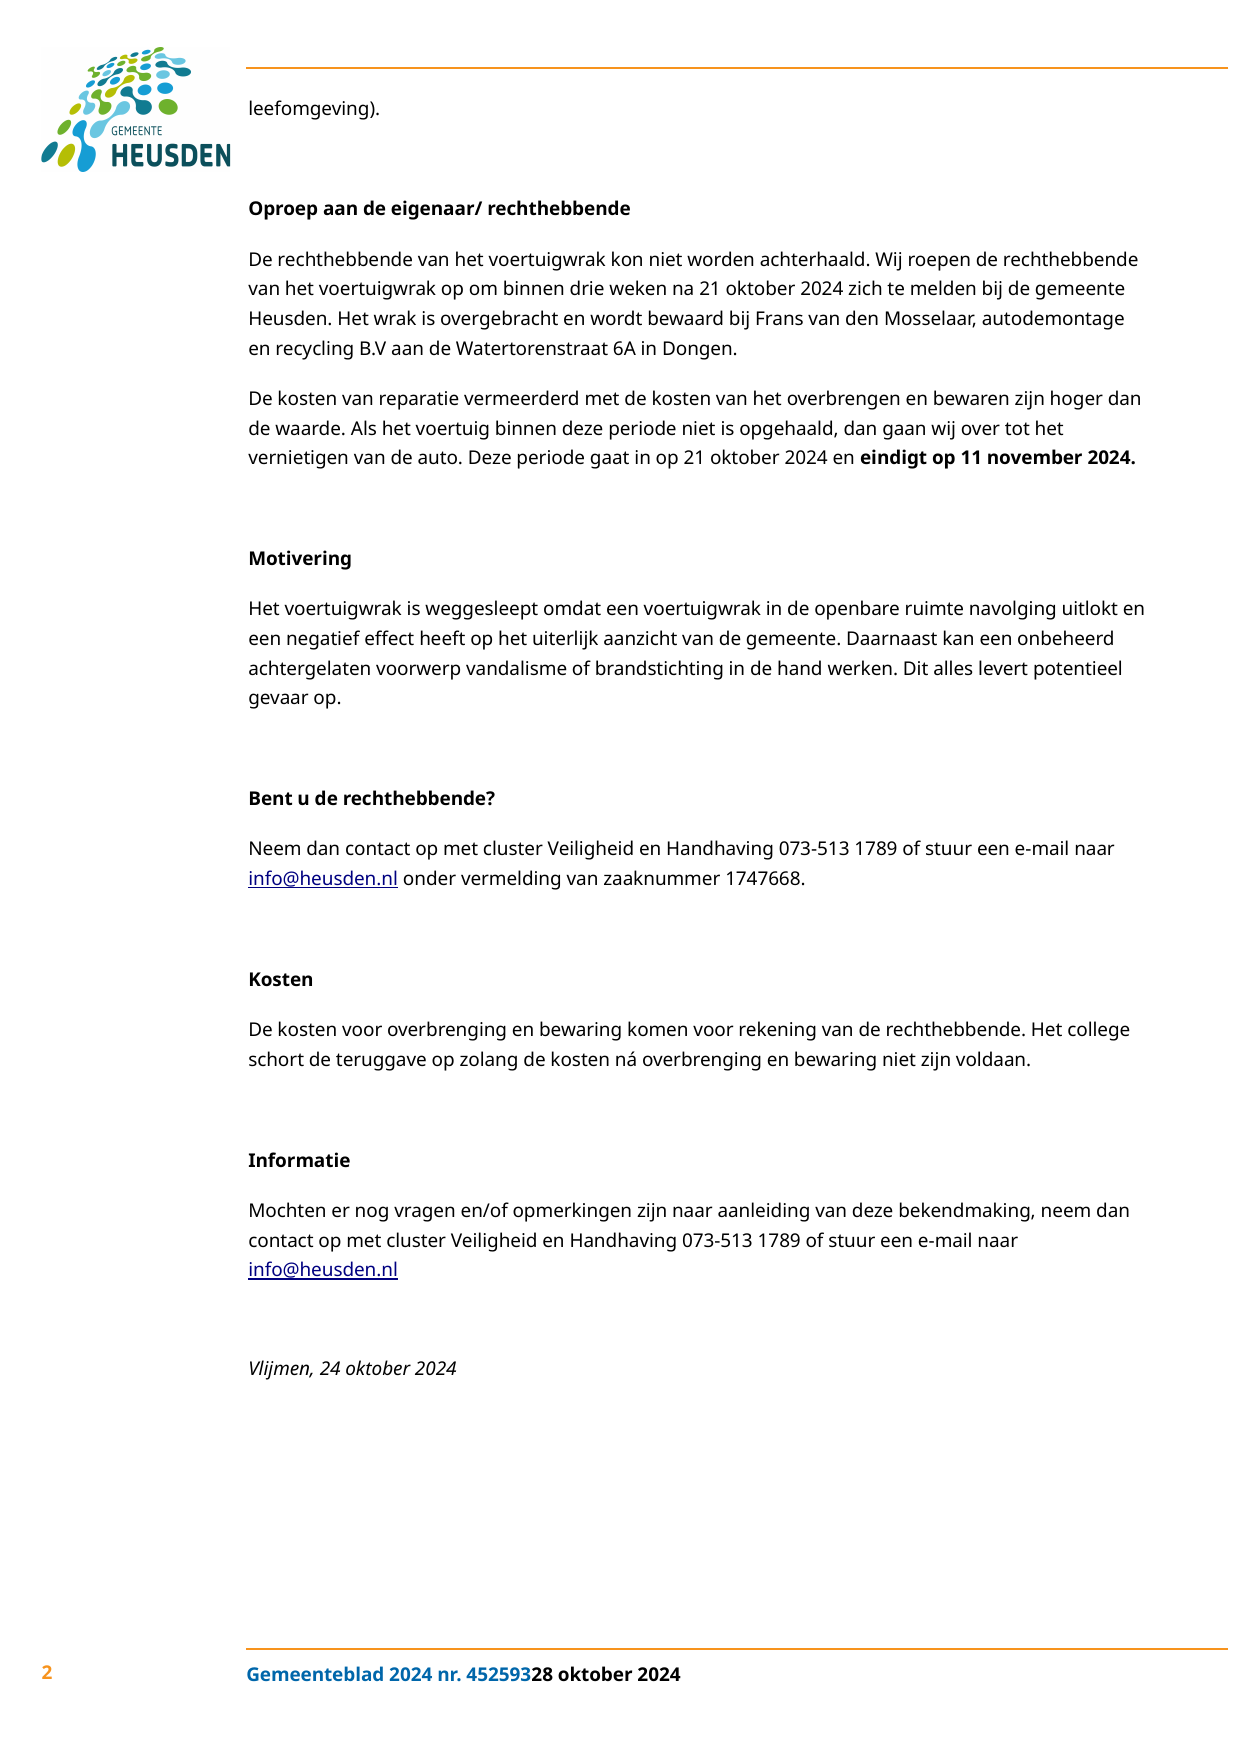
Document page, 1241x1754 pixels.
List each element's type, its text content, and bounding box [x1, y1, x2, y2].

text De kosten voor overbrenging en bewaring komen voor rekening van de rechthebbende. Het college schort de teruggave op zolang de kosten ná overbrenging en bewaring niet zijn voldaan. [248, 1016, 1152, 1072]
text Mochten er nog vragen en/of opmerkingen zijn naar aanleiding van deze bekendmaking, neem dan contact op met cluster Veiligheid en Handhaving 073-513 1789 of stuur een e-mail naar info@heusden.nl [248, 1197, 1152, 1282]
text Neem dan contact op met cluster Veiligheid en Handhaving 073-513 1789 of stuur een e-mail naar info@heusden.nl onder vermelding van zaaknummer 1747668. [248, 836, 1152, 891]
text Bent u de rechthebbende? [248, 785, 1152, 811]
text Vlijmen, 24 oktober 2024 [248, 1355, 1152, 1380]
text Het voertuigwrak is weggesleept omdat een voertuigwrak in de openbare ruimte navolging uitlokt en een negatief effect heeft op het uiterlijk aanzicht van de gemeente. Daarnaast kan een onbeheerd achtergelaten voorwerp vandalisme of brandstichting in de hand werken. Dit alles levert potentieel gevaar op. [248, 596, 1152, 710]
text Oproep aan de eigenaar/ rechthebbende [248, 196, 1152, 221]
picture [41, 47, 231, 172]
text leefomgeving). [248, 95, 1152, 121]
text De kosten van reparatie vermeerderd met de kosten van het overbrengen en bewaren zijn hoger dan de waarde. Als het voertuig binnen deze periode niet is opgehaald, dan gaan wij over tot het vernietigen van de auto. Deze periode gaat in op 21 oktober 2024 en eindigt op 11 november 2024. [248, 385, 1152, 470]
text Kosten [248, 966, 1152, 992]
text Motivering [248, 545, 1152, 571]
text De rechthebbende van het voertuigwrak kon niet worden achterhaald. Wij roepen de rechthebbende van het voertuigwrak op om binnen drie weken na 21 oktober 2024 zich te melden bij de gemeente Heusden. Het wrak is overgebracht en wordt bewaard bij Frans van den Mosselaar, autodemontage en recycling B.V aan de Watertorenstraat 6A in Dongen. [248, 246, 1152, 361]
text Informatie [248, 1147, 1152, 1173]
